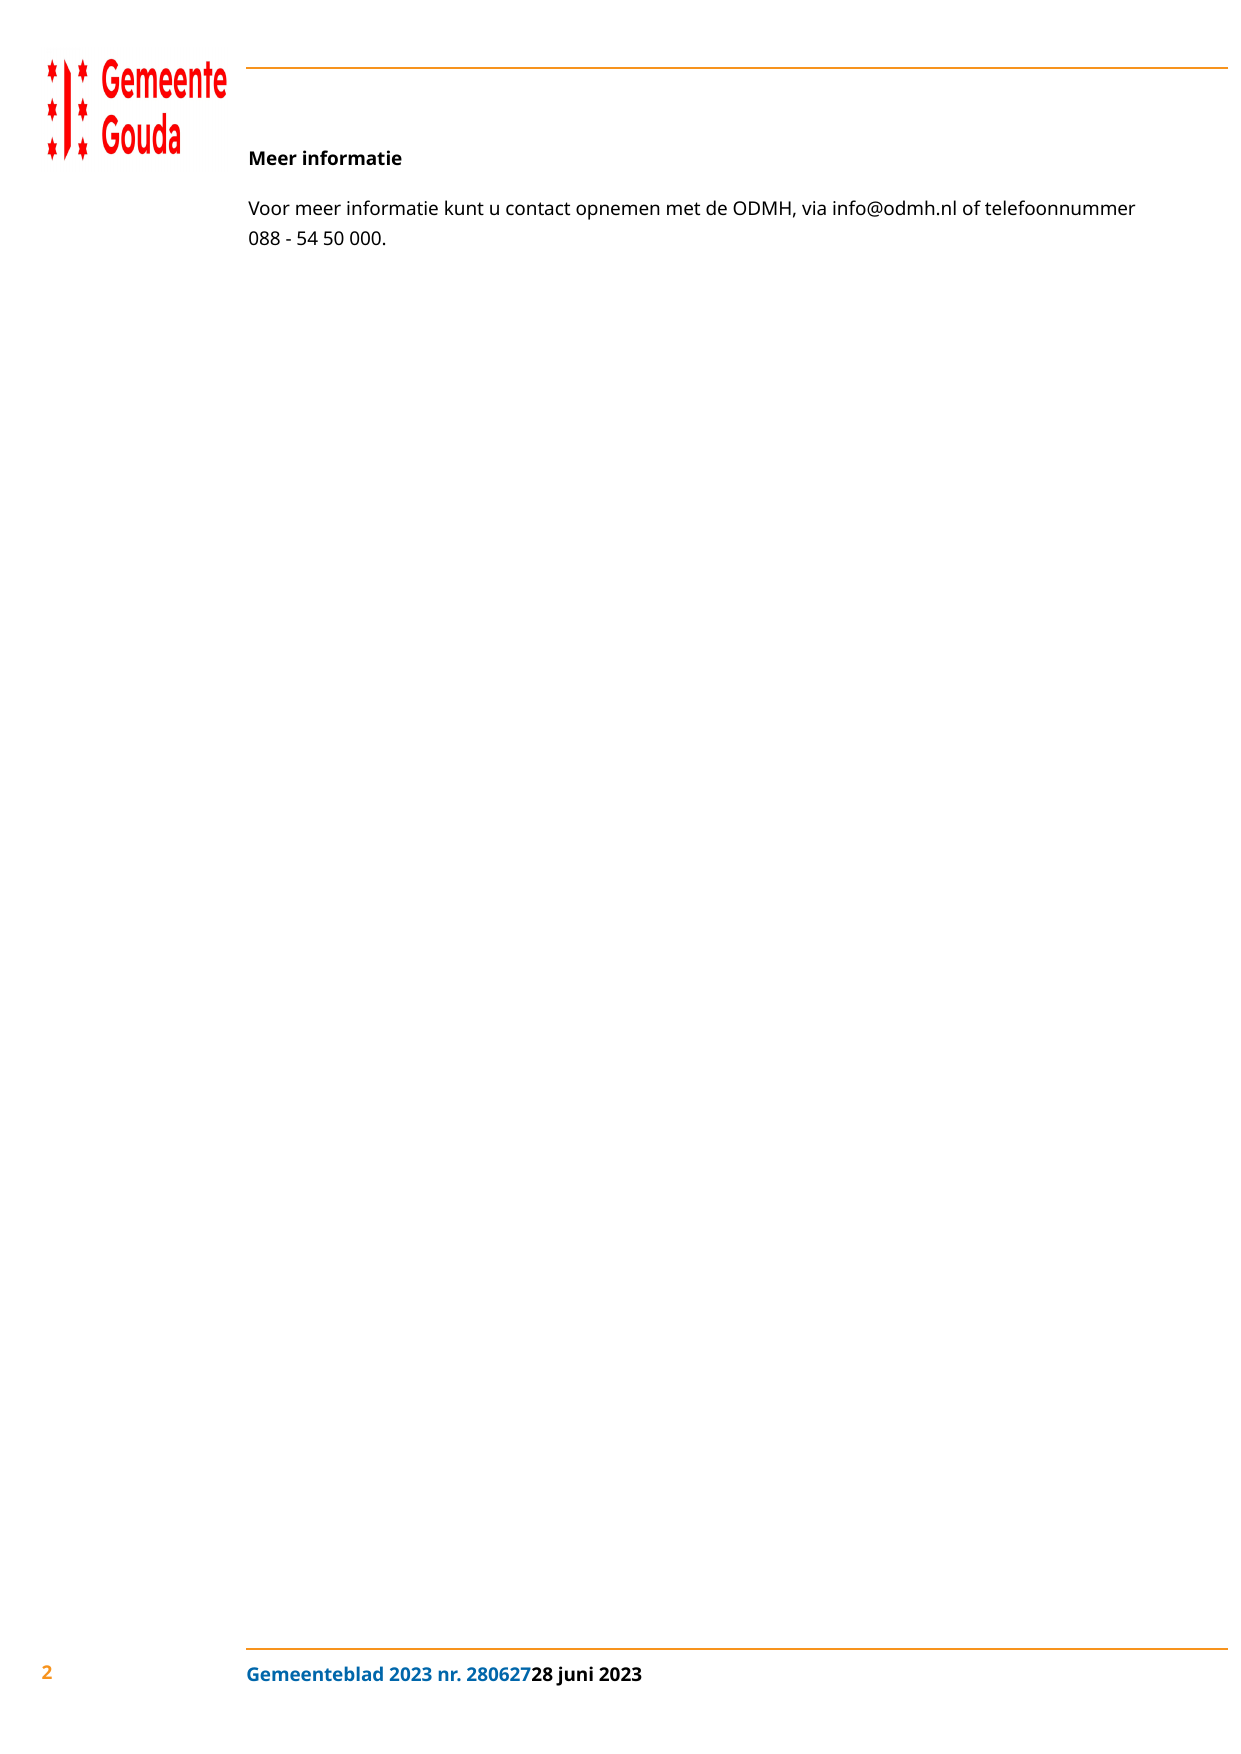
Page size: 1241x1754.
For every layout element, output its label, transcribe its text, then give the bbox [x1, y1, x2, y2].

text Meer informatie [248, 145, 1152, 171]
picture [41, 47, 231, 172]
text Voor meer informatie kunt u contact opnemen met de ODMH, via info@odmh.nl of telefoonnummer 088 - 54 50 000. [248, 196, 1152, 251]
